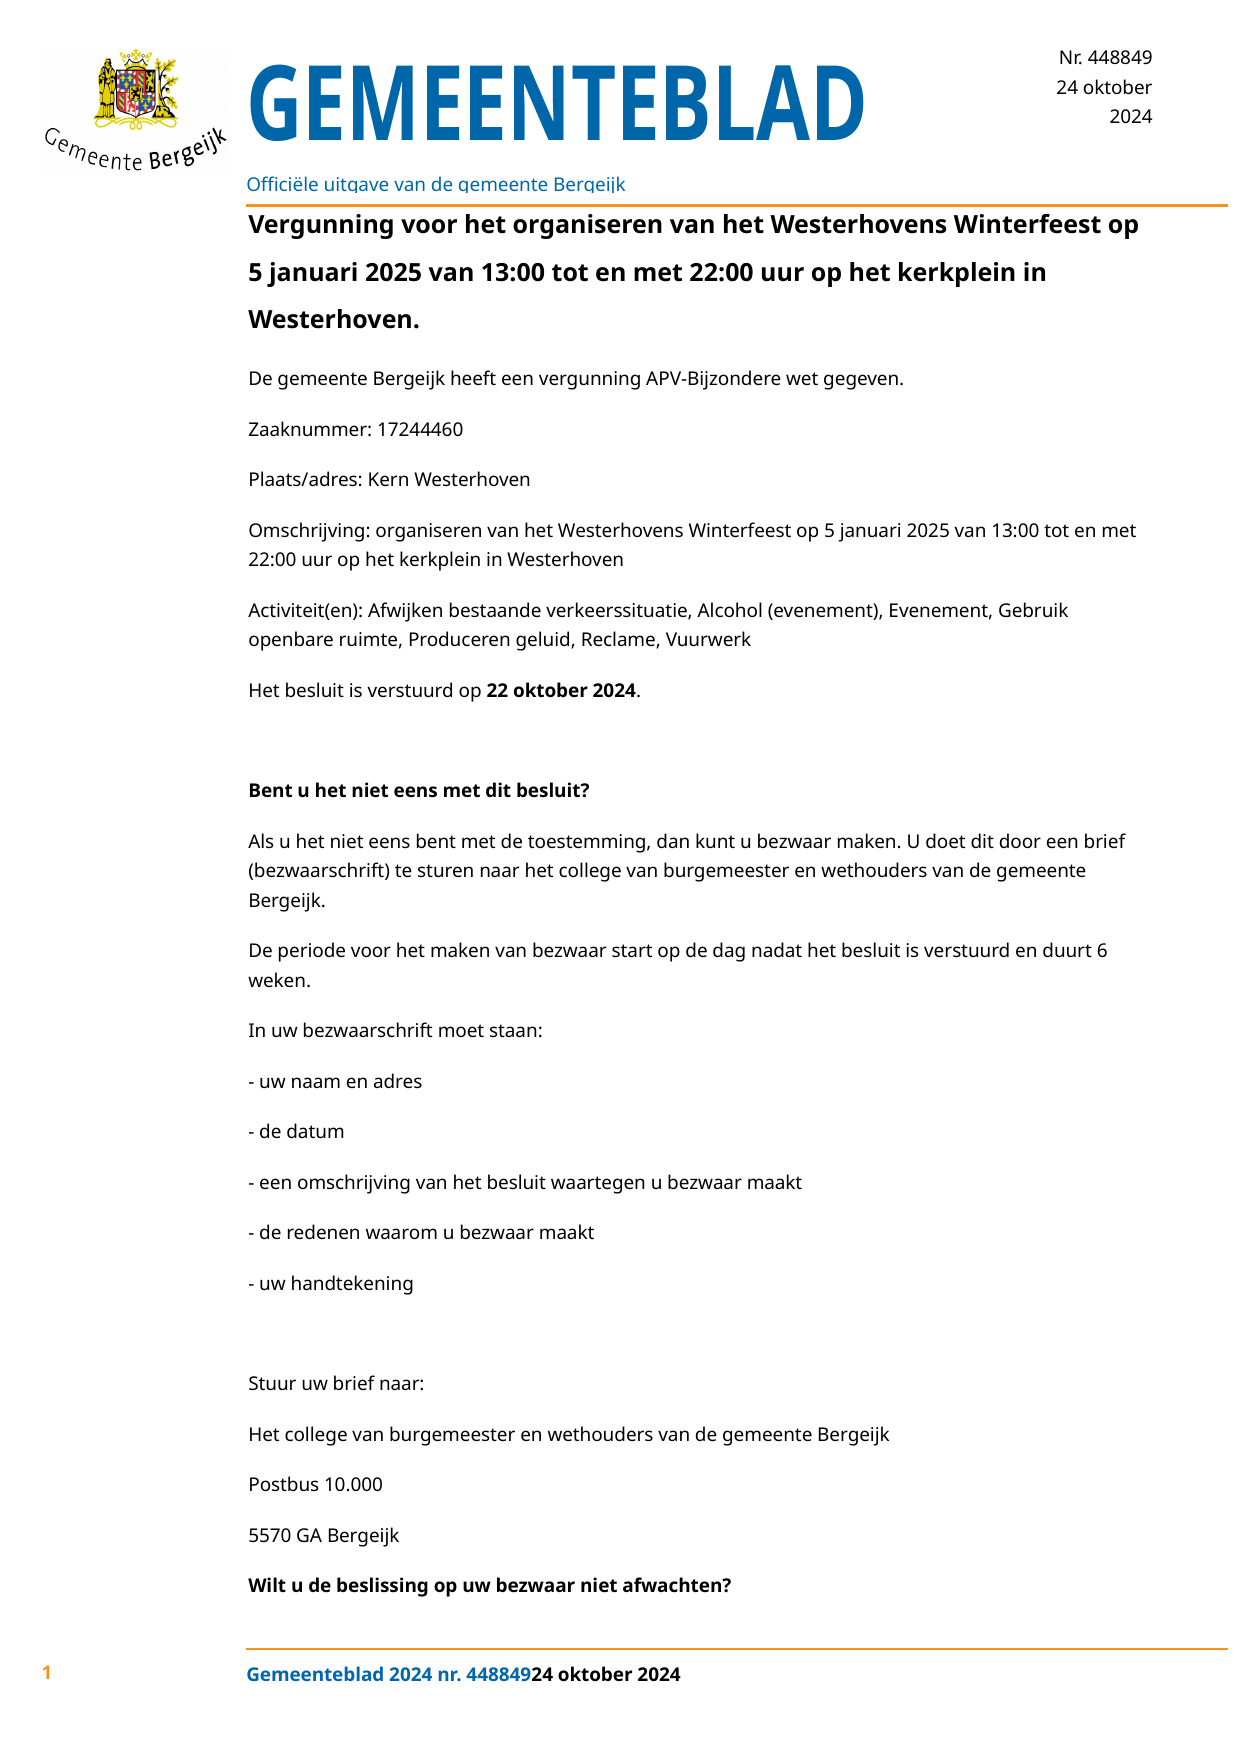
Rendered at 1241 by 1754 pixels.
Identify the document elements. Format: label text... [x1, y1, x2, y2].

text Vergunning voor het organiseren van het Westerhovens Winterfeest op 5 januari 2025 van 13:00 tot en met 22:00 uur op het kerkplein in Westerhoven. [248, 207, 1152, 336]
text - uw naam en adres [248, 1068, 1152, 1094]
text Wilt u de beslissing op uw bezwaar niet afwachten? [248, 1572, 1152, 1598]
text De periode voor het maken van bezwaar start op de dag nadat het besluit is verstuurd en duurt 6 weken. [248, 938, 1152, 993]
text Plaats/adres: Kern Westerhoven [248, 466, 1152, 492]
text Zaaknummer: 17244460 [248, 416, 1152, 442]
text Omschrijving: organiseren van het Westerhovens Winterfeest op 5 januari 2025 van 13:00 tot en met 22:00 uur op het kerkplein in Westerhoven [248, 517, 1152, 572]
text Stuur uw brief naar: [248, 1371, 1152, 1396]
text - uw handtekening [248, 1270, 1152, 1295]
text Als u het niet eens bent met de toestemming, dan kunt u bezwaar maken. U doet dit door een brief (bezwaarschrift) te sturen naar het college van burgemeester en wethouders van de gemeente Bergeijk. [248, 828, 1152, 913]
text - de datum [248, 1118, 1152, 1144]
text - een omschrijving van het besluit waartegen u bezwaar maakt [248, 1169, 1152, 1194]
text In uw bezwaarschrift moet staan: [248, 1018, 1152, 1043]
text Het college van burgemeester en wethouders van de gemeente Bergeijk [248, 1421, 1152, 1447]
text Activiteit(en): Afwijken bestaande verkeerssituatie, Alcohol (evenement), Evenement, Gebruik openbare ruimte, Produceren geluid, Reclame, Vuurwerk [248, 597, 1152, 652]
text Bent u het niet eens met dit besluit? [248, 778, 1152, 803]
text Postbus 10.000 [248, 1471, 1152, 1497]
picture [41, 47, 231, 172]
text - de redenen waarom u bezwaar maakt [248, 1219, 1152, 1245]
text Het besluit is verstuurd op 22 oktober 2024. [248, 677, 1152, 702]
text 5570 GA Bergeijk [248, 1522, 1152, 1547]
text De gemeente Bergeijk heeft een vergunning APV-Bijzondere wet gegeven. [248, 366, 1152, 391]
